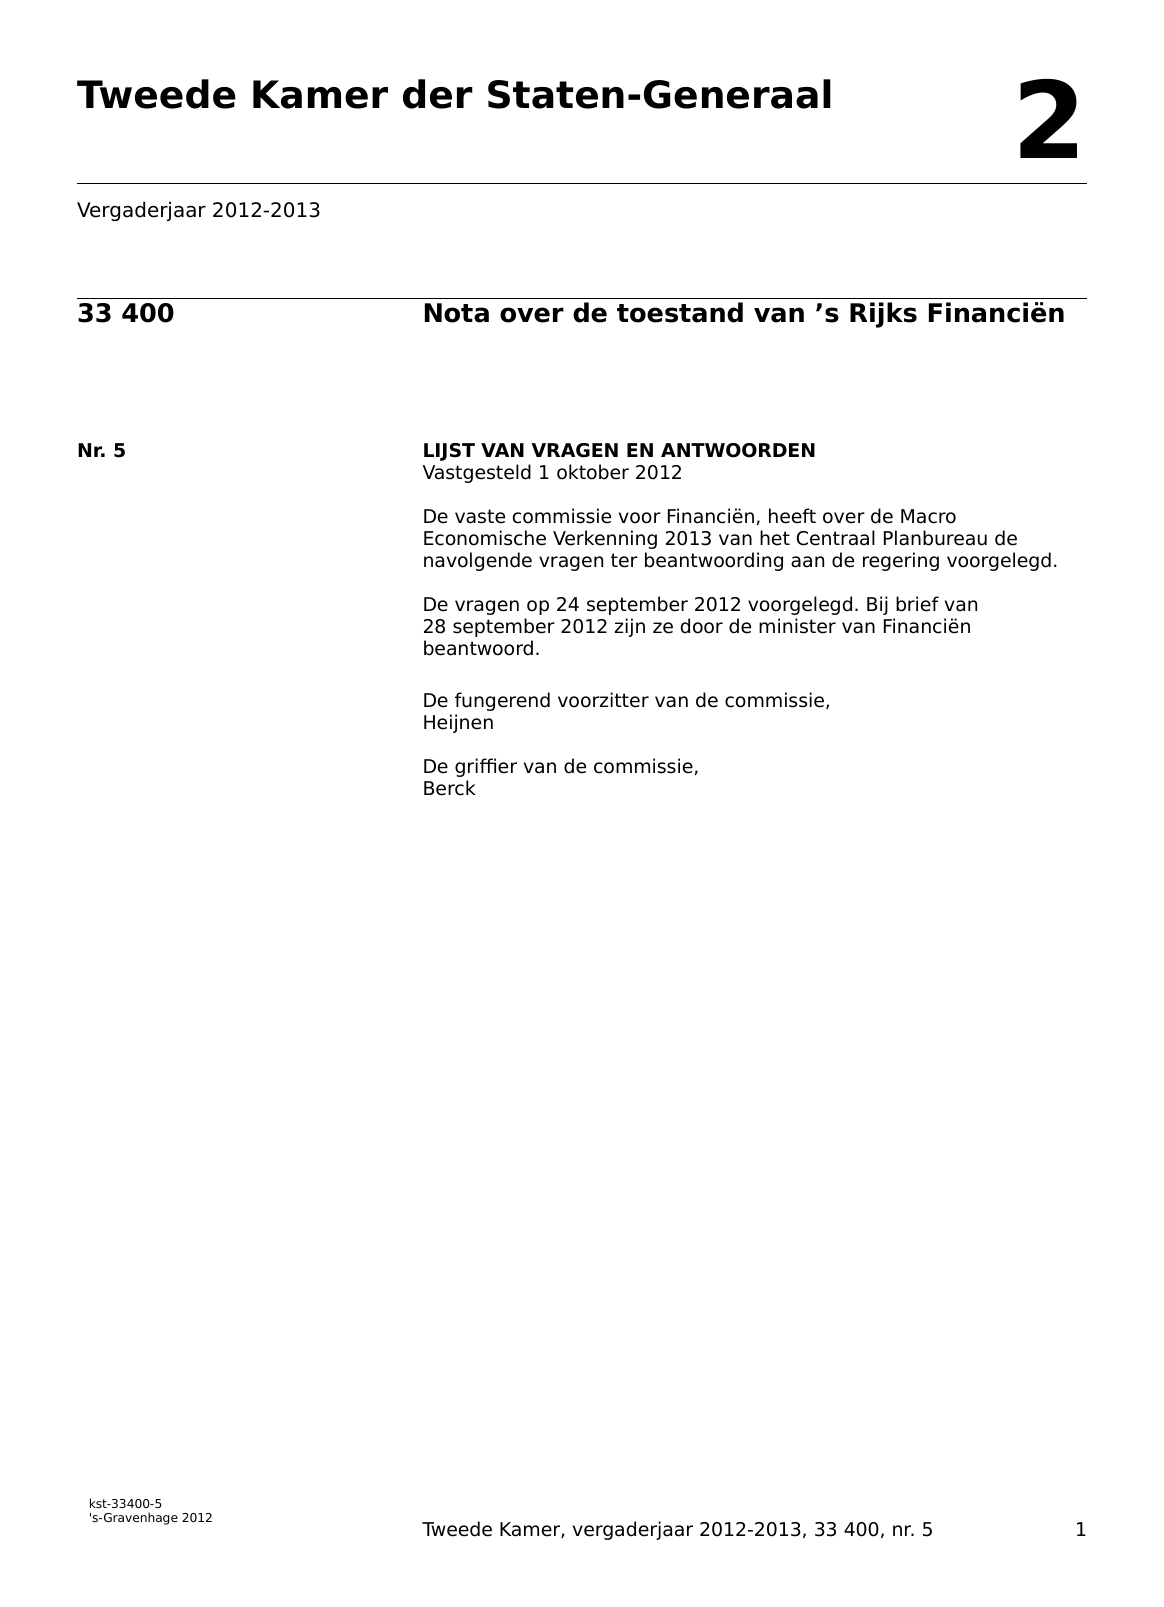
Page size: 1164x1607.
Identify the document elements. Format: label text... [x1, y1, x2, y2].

text kst-33400-5 [88, 1497, 323, 1511]
table_header 2 [886, 59, 1087, 183]
text De griffier van de commissie, Berck [422, 756, 1087, 800]
text Vastgesteld 1 oktober 2012 [422, 462, 1087, 484]
text De vaste commissie voor Financiën, heeft over de Macro Economische Verkenning 2013 van het Centraal Planbureau de navolgende vragen ter beantwoording aan de regering voorgelegd. [422, 506, 1087, 572]
text 's-Gravenhage 2012 [88, 1511, 323, 1525]
subtitle Nr. 5 LIJST VAN VRAGEN EN ANTWOORDEN [77, 440, 1087, 462]
table_cell Vergaderjaar 2012-2013 [77, 184, 1087, 298]
text De vragen op 24 september 2012 voorgelegd. Bij brief van 28 september 2012 zijn ze door de minister van Financiën beantwoord. [422, 594, 1087, 660]
subtitle 33 400 Nota over de toestand van ’s Rijks Financiën [77, 299, 1087, 329]
table_header Tweede Kamer der Staten-Generaal [77, 59, 886, 183]
text De fungerend voorzitter van de commissie, Heijnen [422, 690, 1087, 734]
